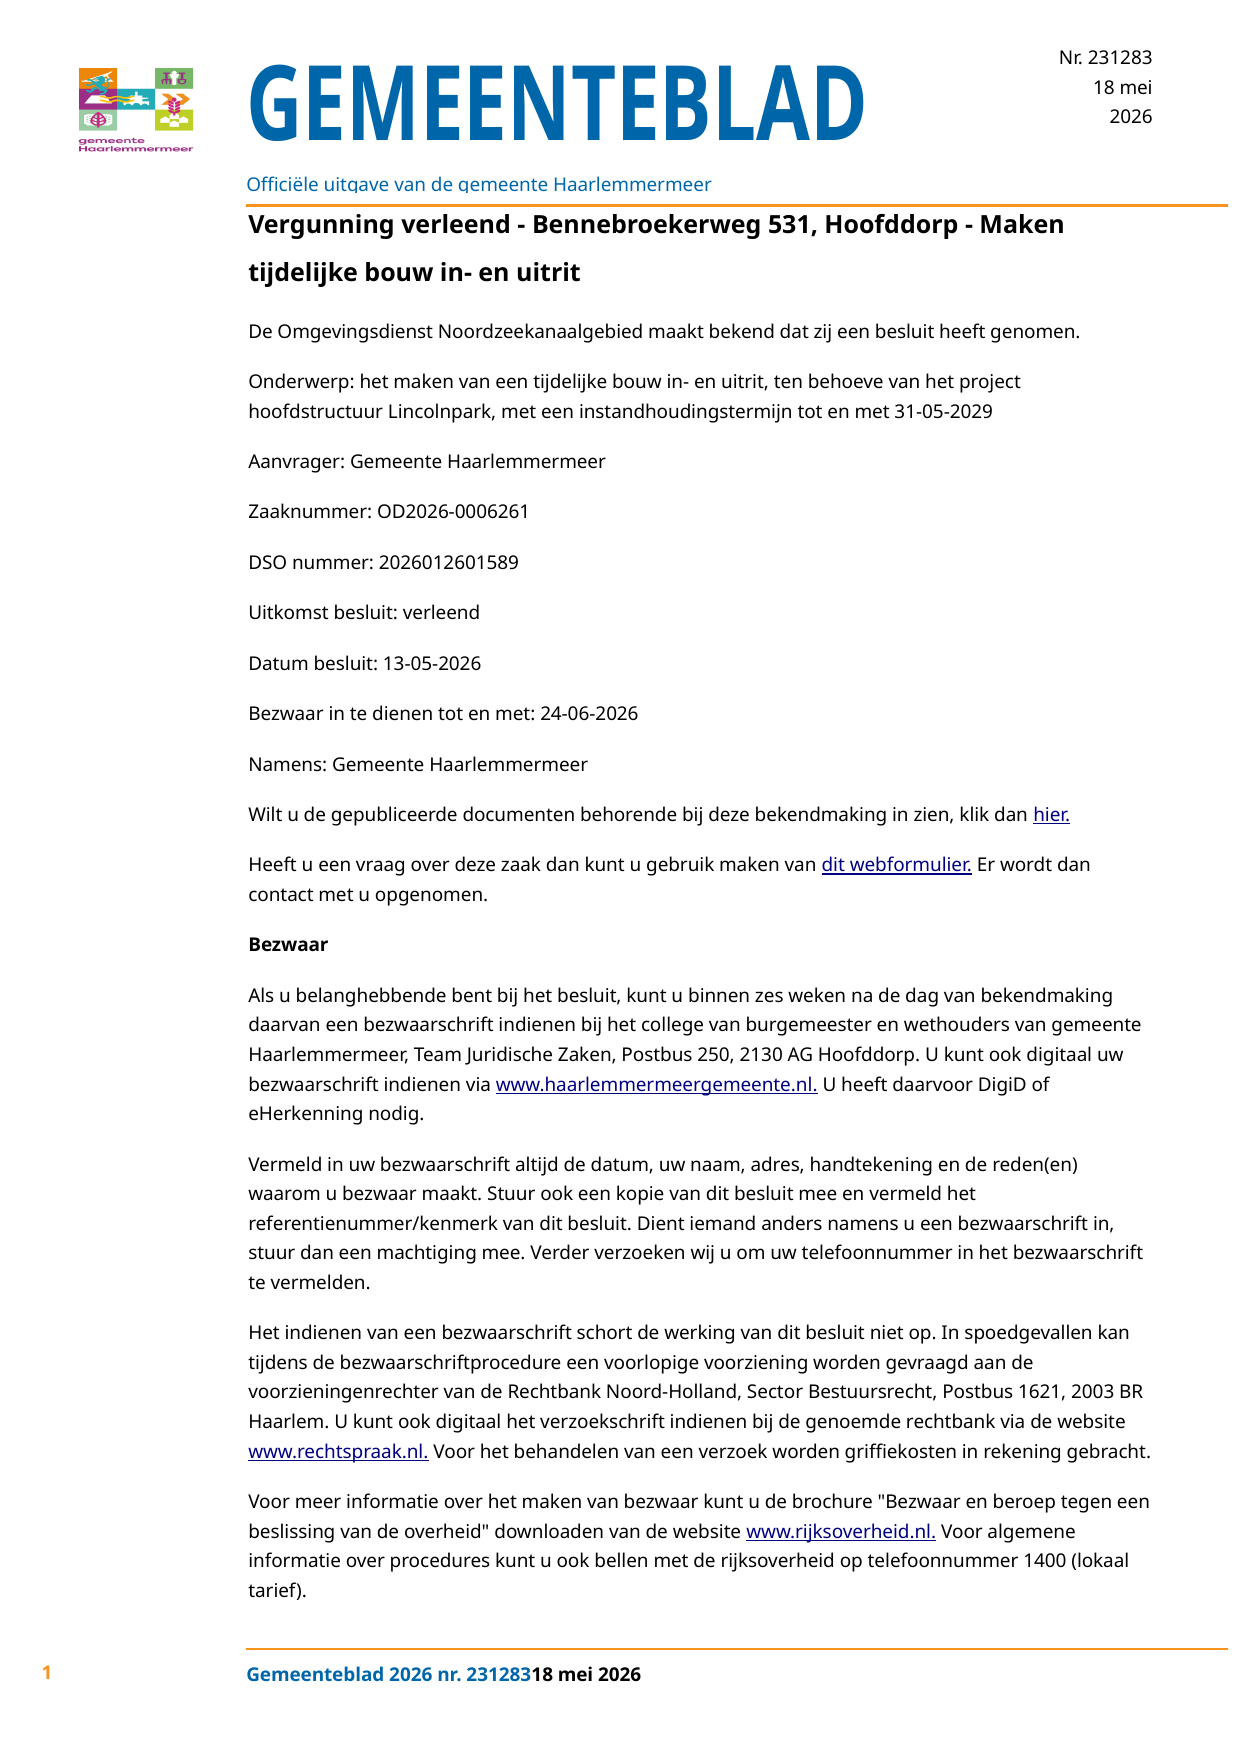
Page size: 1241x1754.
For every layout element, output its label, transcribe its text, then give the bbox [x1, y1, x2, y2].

text Bezwaar [248, 932, 1152, 957]
text Uitkomst besluit: verleend [248, 599, 1152, 625]
text Vergunning verleend - Bennebroekerweg 531, Hoofddorp - Maken tijdelijke bouw in- en uitrit [248, 207, 1152, 288]
text Datum besluit: 13-05-2026 [248, 650, 1152, 676]
text Bezwaar in te dienen tot en met: 24-06-2026 [248, 700, 1152, 726]
text Onderwerp: het maken van een tijdelijke bouw in- en uitrit, ten behoeve van het project hoofdstructuur Lincolnpark, met een instandhoudingstermijn tot en met 31-05-2029 [248, 368, 1152, 424]
text De Omgevingsdienst Noordzeekanaalgebied maakt bekend dat zij een besluit heeft genomen. [248, 318, 1152, 344]
text Aanvrager: Gemeente Haarlemmermeer [248, 448, 1152, 474]
text DSO nummer: 2026012601589 [248, 549, 1152, 575]
text Vermeld in uw bezwaarschrift altijd de datum, uw naam, adres, handtekening en de reden(en) waarom u bezwaar maakt. Stuur ook een kopie van dit besluit mee en vermeld het referentienummer/kenmerk van dit besluit. Dient iemand anders namens u een bezwaarschrift in, stuur dan een machtiging mee. Verder verzoeken wij u om uw telefoonnummer in het bezwaarschrift te vermelden. [248, 1151, 1152, 1295]
text Heeft u een vraag over deze zaak dan kunt u gebruik maken van dit webformulier. Er wordt dan contact met u opgenomen. [248, 852, 1152, 907]
text Voor meer informatie over het maken van bezwaar kunt u de brochure "Bezwaar en beroep tegen een beslissing van de overheid" downloaden van de website www.rijksoverheid.nl. Voor algemene informatie over procedures kunt u ook bellen met de rijksoverheid op telefoonnummer 1400 (lokaal tarief). [248, 1488, 1152, 1603]
text Wilt u de gepubliceerde documenten behorende bij deze bekendmaking in zien, klik dan hier. [248, 801, 1152, 827]
text Het indienen van een bezwaarschrift schort de werking van dit besluit niet op. In spoedgevallen kan tijdens de bezwaarschriftprocedure een voorlopige voorziening worden gevraagd aan de voorzieningenrechter van de Rechtbank Noord-Holland, Sector Bestuursrecht, Postbus 1621, 2003 BR Haarlem. U kunt ook digitaal het verzoekschrift indienen bij de genoemde rechtbank via de website www.rechtspraak.nl. Voor het behandelen van een verzoek worden griffiekosten in rekening gebracht. [248, 1319, 1152, 1464]
text Namens: Gemeente Haarlemmermeer [248, 751, 1152, 777]
text Als u belanghebbende bent bij het besluit, kunt u binnen zes weken na de dag van bekendmaking daarvan een bezwaarschrift indienen bij het college van burgemeester en wethouders van gemeente Haarlemmermeer, Team Juridische Zaken, Postbus 250, 2130 AG Hoofddorp. U kunt ook digitaal uw bezwaarschrift indienen via www.haarlemmermeergemeente.nl. U heeft daarvoor DigiD of eHerkenning nodig. [248, 982, 1152, 1126]
text Zaaknummer: OD2026-0006261 [248, 499, 1152, 524]
picture [41, 47, 231, 172]
